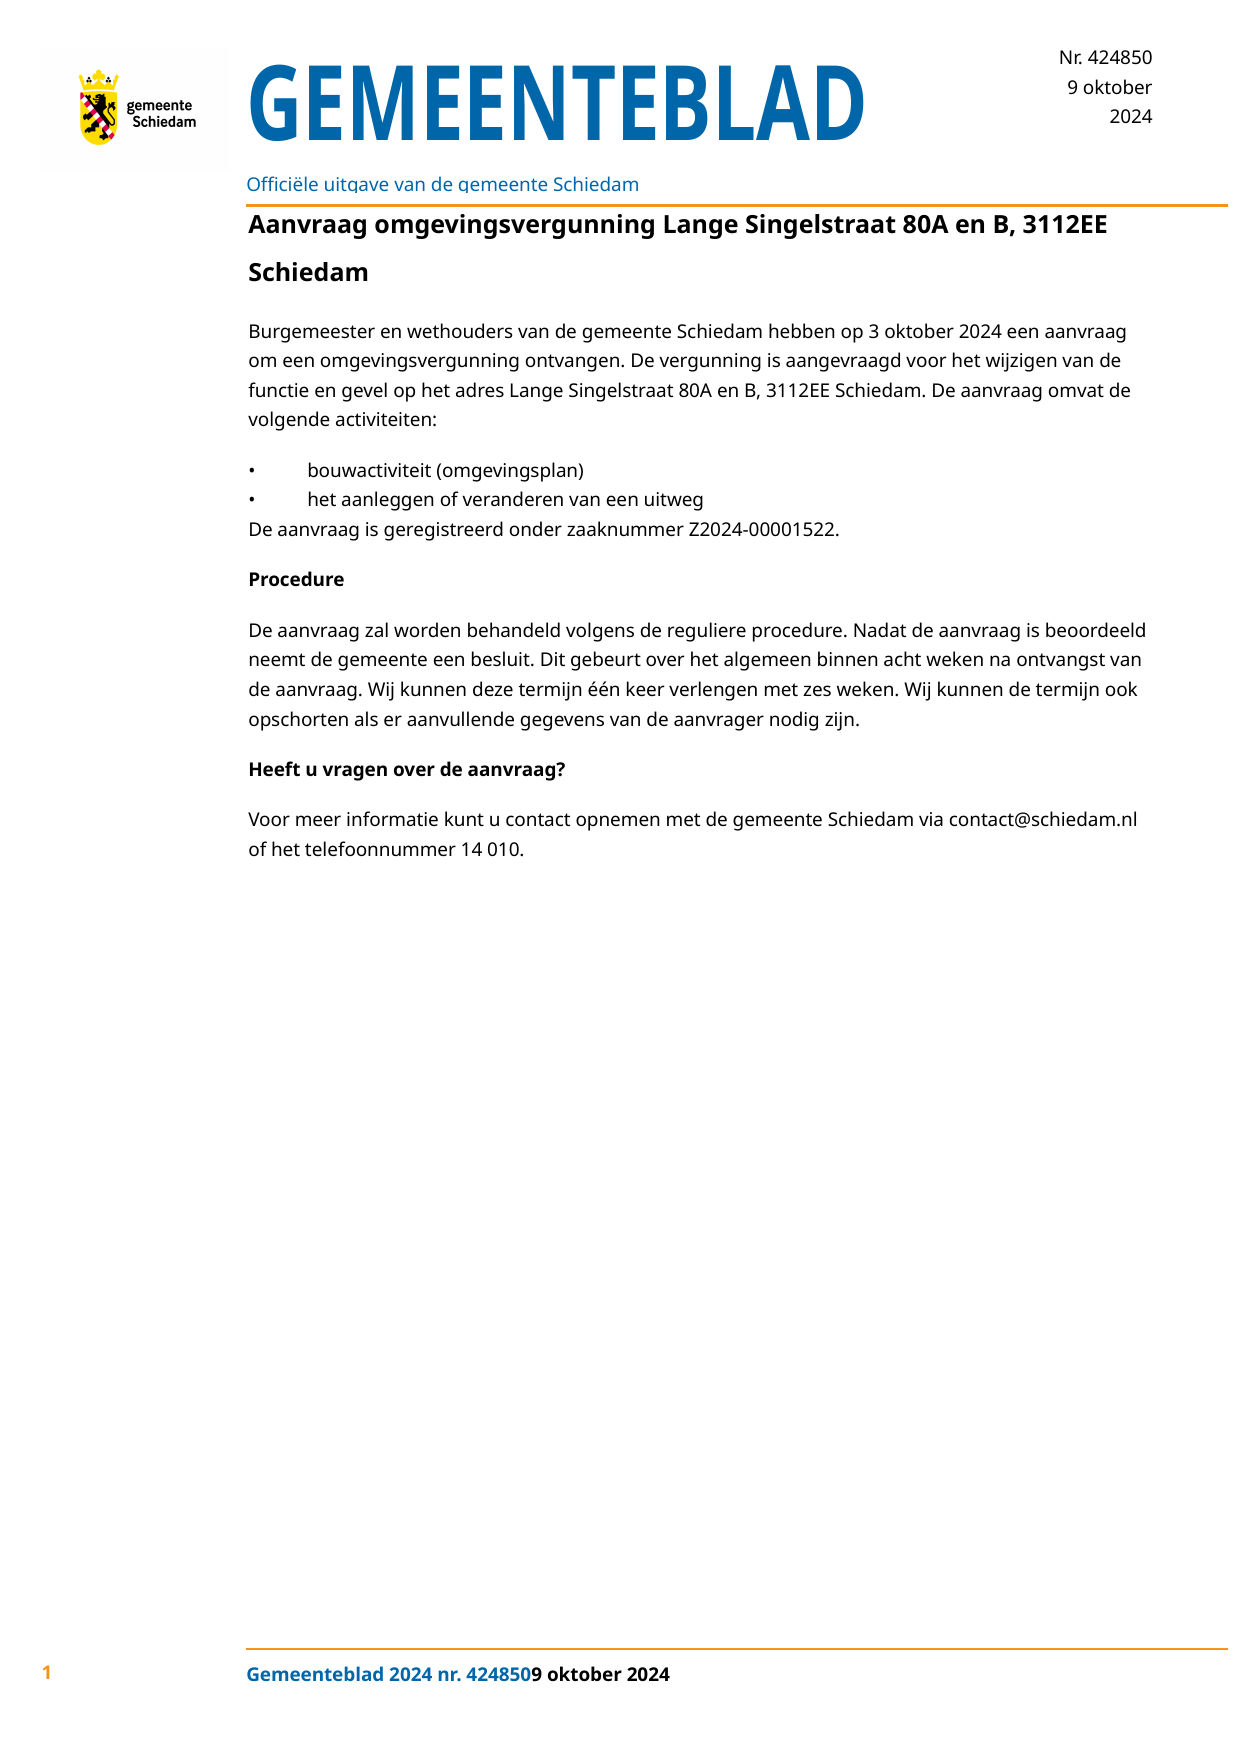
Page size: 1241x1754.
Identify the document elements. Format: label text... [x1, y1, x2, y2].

text Burgemeester en wethouders van de gemeente Schiedam hebben op 3 oktober 2024 een aanvraag om een omgevingsvergunning ontvangen. De vergunning is aangevraagd voor het wijzigen van de functie en gevel op het adres Lange Singelstraat 80A en B, 3112EE Schiedam. De aanvraag omvat de volgende activiteiten: [248, 318, 1152, 432]
text De aanvraag zal worden behandeld volgens de reguliere procedure. Nadat de aanvraag is beoordeeld neemt de gemeente een besluit. Dit gebeurt over het algemeen binnen acht weken na ontvangst van de aanvraag. Wij kunnen deze termijn één keer verlengen met zes weken. Wij kunnen de termijn ook opschorten als er aanvullende gegevens van de aanvrager nodig zijn. [248, 617, 1152, 732]
list bouwactiviteit (omgevingsplan) [248, 457, 1152, 483]
text Heeft u vragen over de aanvraag? [248, 756, 1152, 782]
text Aanvraag omgevingsvergunning Lange Singelstraat 80A en B, 3112EE Schiedam [248, 207, 1152, 288]
text Procedure [248, 567, 1152, 592]
picture [41, 47, 231, 172]
list het aanleggen of veranderen van een uitweg [248, 487, 1152, 512]
text Voor meer informatie kunt u contact opnemen met de gemeente Schiedam via contact@schiedam.nl of het telefoonnummer 14 010. [248, 807, 1152, 862]
text De aanvraag is geregistreerd onder zaaknummer Z2024-00001522. [248, 516, 1152, 542]
